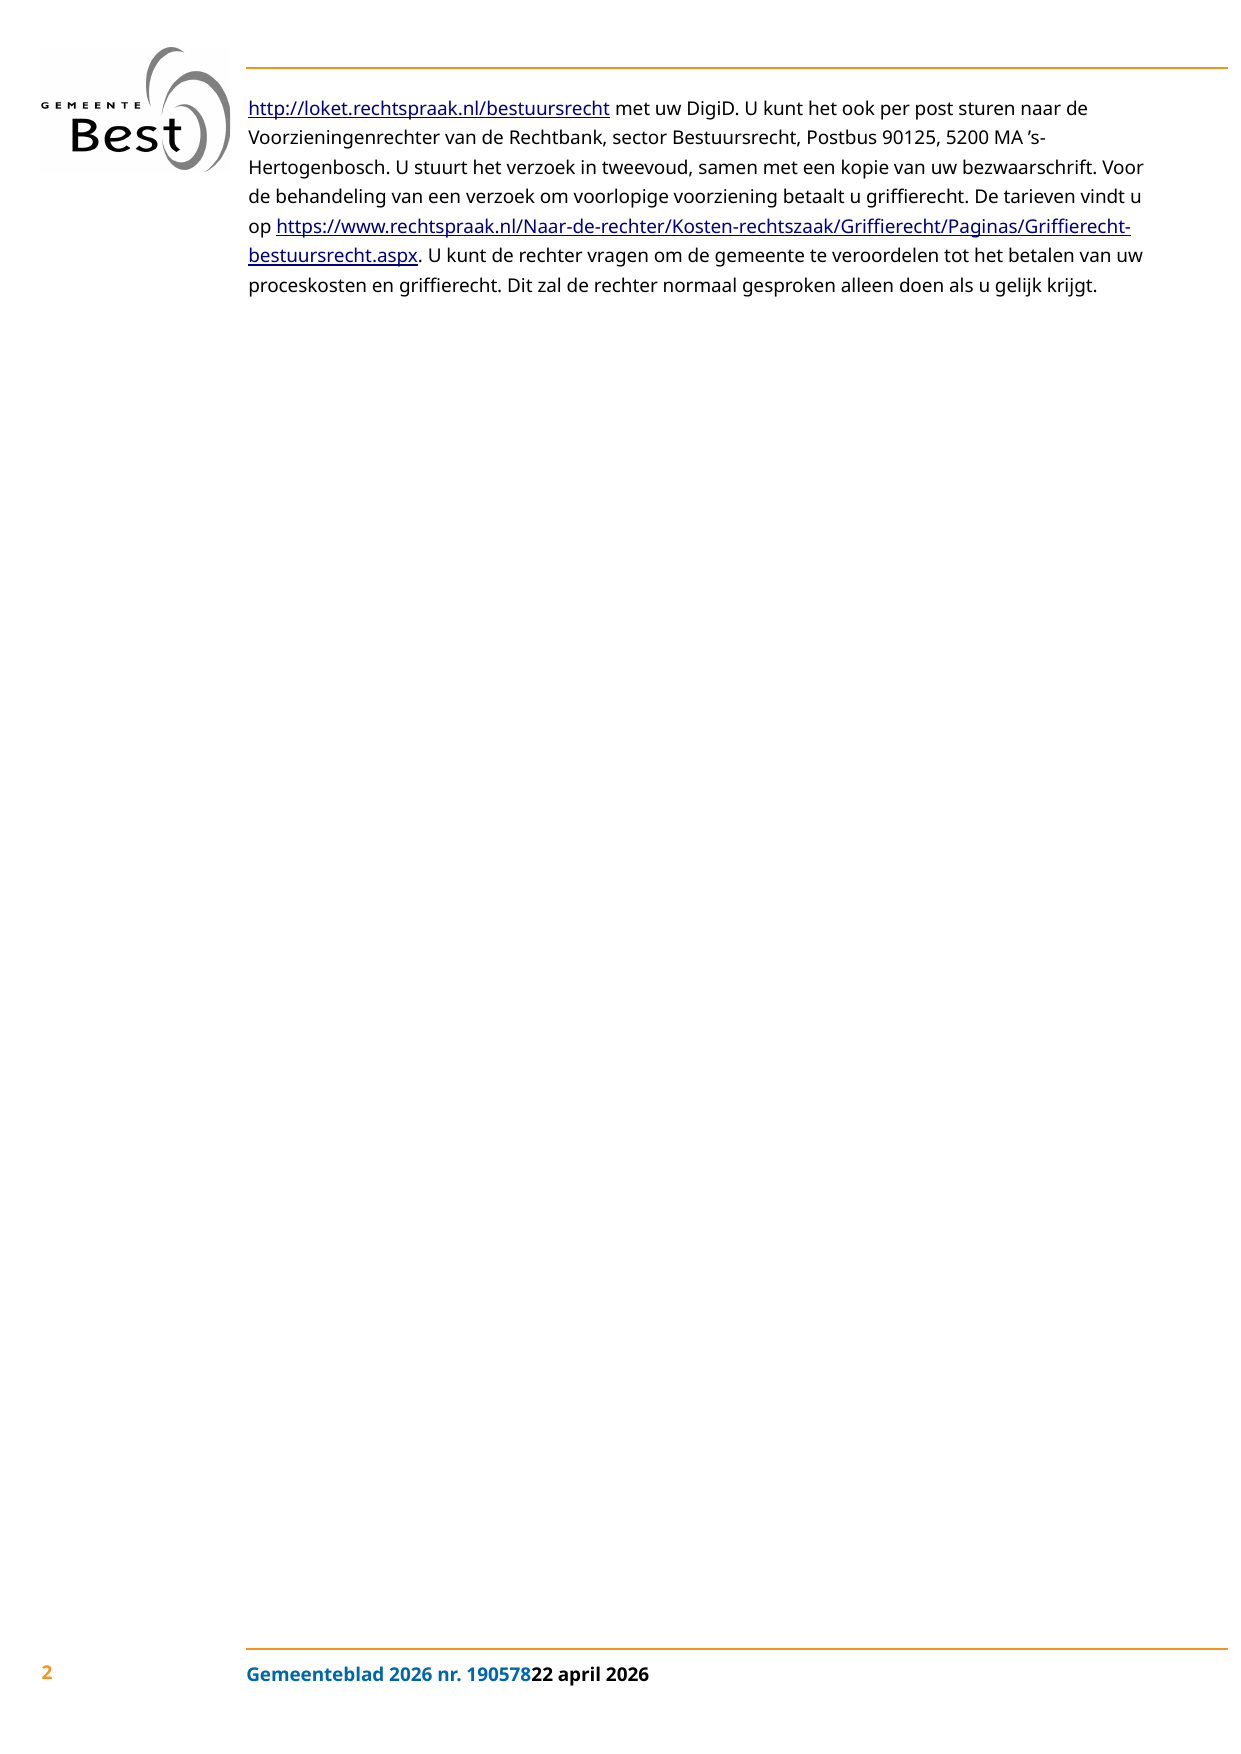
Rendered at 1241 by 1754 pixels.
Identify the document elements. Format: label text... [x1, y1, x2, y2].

picture [41, 47, 231, 172]
text http://loket.rechtspraak.nl/bestuursrecht met uw DigiD. U kunt het ook per post sturen naar de Voorzieningenrechter van de Rechtbank, sector Bestuursrecht, Postbus 90125, 5200 MA ’s-Hertogenbosch. U stuurt het verzoek in tweevoud, samen met een kopie van uw bezwaarschrift. Voor de behandeling van een verzoek om voorlopige voorziening betaalt u griffierecht. De tarieven vindt u op https://www.rechtspraak.nl/Naar-de-rechter/Kosten-rechtszaak/Griffierecht/Paginas/Griffierecht-bestuursrecht.aspx. U kunt de rechter vragen om de gemeente te veroordelen tot het betalen van uw proceskosten en griffierecht. Dit zal de rechter normaal gesproken alleen doen als u gelijk krijgt. [248, 95, 1152, 298]
